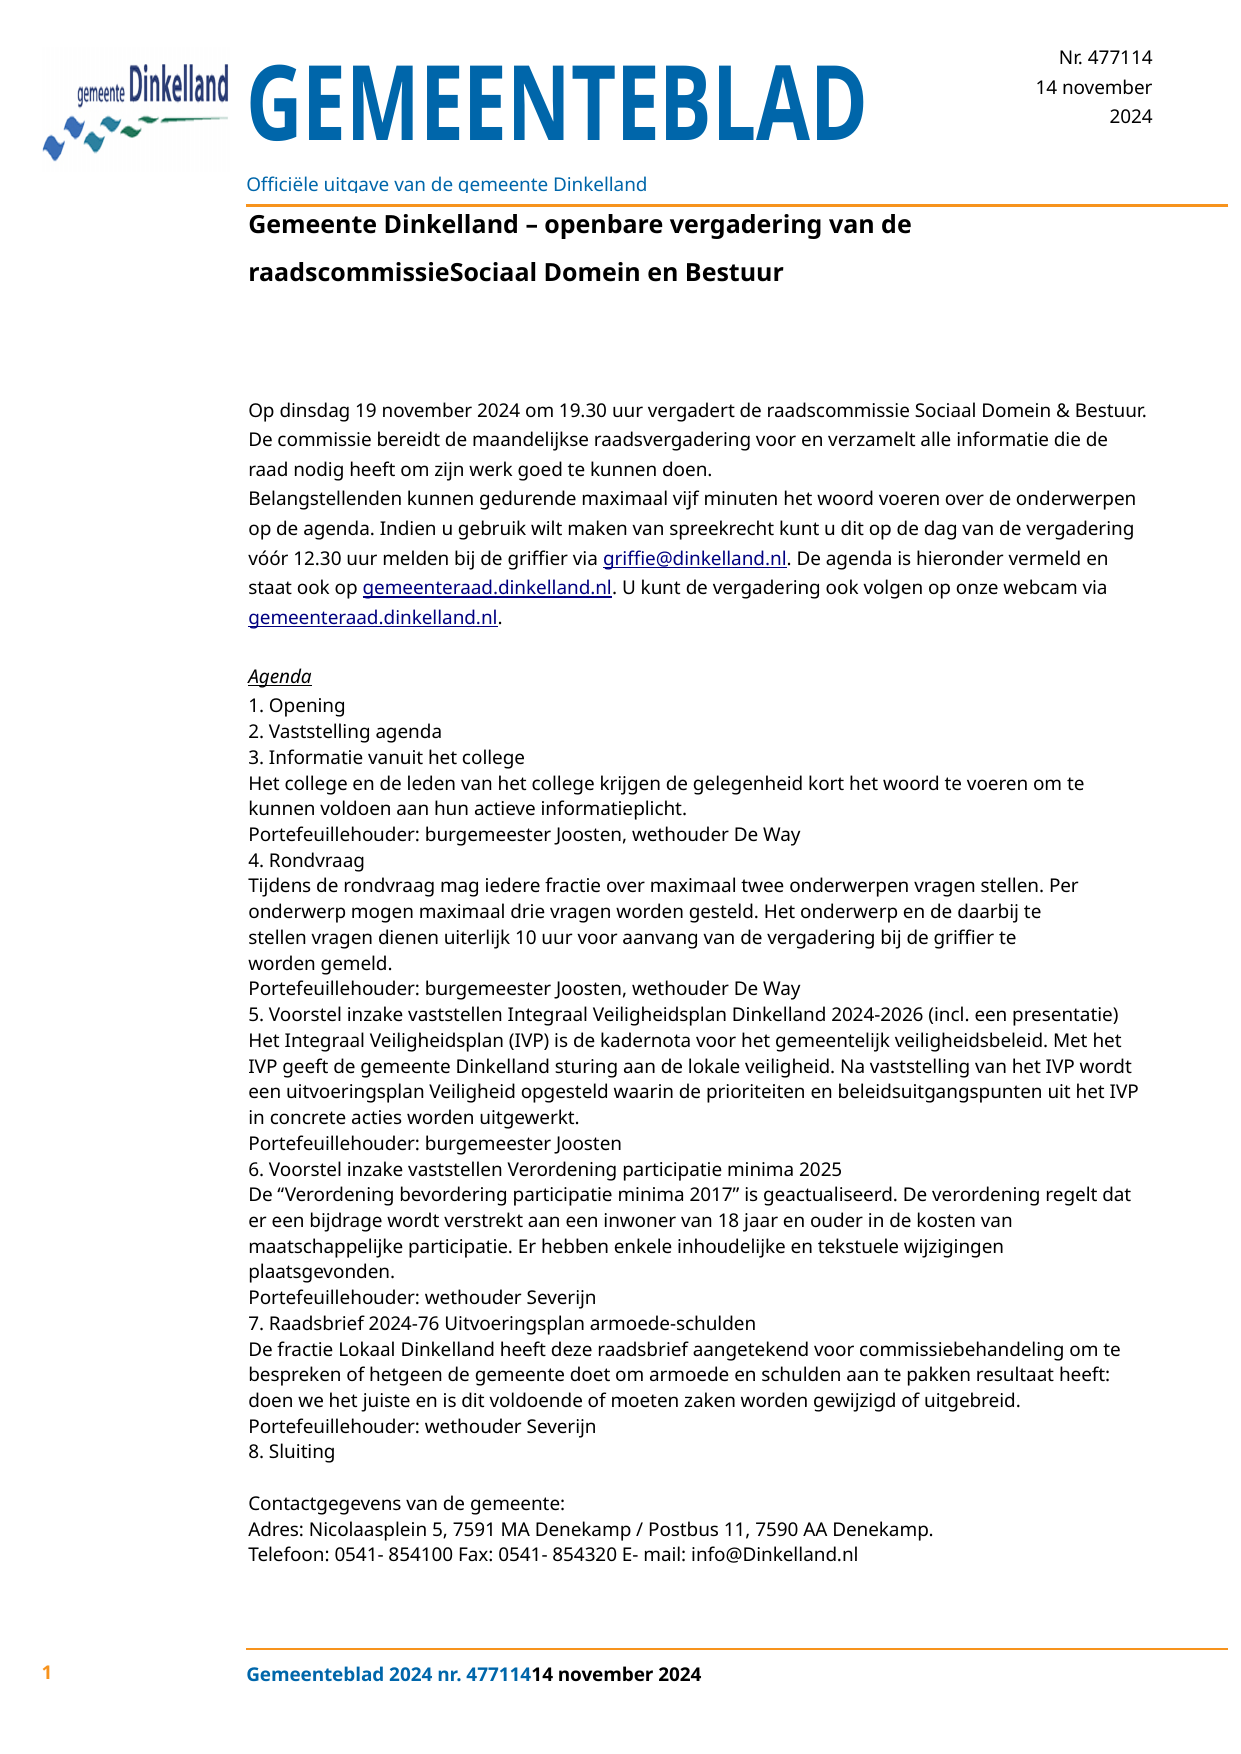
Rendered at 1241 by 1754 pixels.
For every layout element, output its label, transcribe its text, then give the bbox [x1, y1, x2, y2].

text 1. Opening [248, 693, 1152, 718]
text 3. Informatie vanuit het college [248, 744, 1152, 770]
text onderwerp mogen maximaal drie vragen worden gesteld. Het onderwerp en de daarbij te [248, 898, 1152, 924]
text stellen vragen dienen uiterlijk 10 uur voor aanvang van de vergadering bij de griffier te [248, 924, 1152, 950]
text Belangstellenden kunnen gedurende maximaal vijf minuten het woord voeren over de onderwerpen op de agenda. Indien u gebruik wilt maken van spreekrecht kunt u dit op de dag van de vergadering vóór 12.30 uur melden bij de griffier via griffie@dinkelland.nl. De agenda is hieronder vermeld en staat ook op gemeenteraad.dinkelland.nl. U kunt de vergadering ook volgen op onze webcam via gemeenteraad.dinkelland.nl. [248, 486, 1152, 629]
text worden gemeld. [248, 950, 1152, 976]
text Portefeuillehouder: burgemeester Joosten, wethouder De Way [248, 821, 1152, 847]
text 6. Voorstel inzake vaststellen Verordening participatie minima 2025 [248, 1156, 1152, 1181]
text 5. Voorstel inzake vaststellen Integraal Veiligheidsplan Dinkelland 2024-2026 (incl. een presentatie) [248, 1001, 1152, 1027]
text 8. Sluiting [248, 1439, 1152, 1464]
text Adres: Nicolaasplein 5, 7591 MA Denekamp / Postbus 11, 7590 AA Denekamp. [248, 1516, 1152, 1542]
text Portefeuillehouder: wethouder Severijn [248, 1413, 1152, 1439]
text Tijdens de rondvraag mag iedere fractie over maximaal twee onderwerpen vragen stellen. Per [248, 873, 1152, 898]
text Het Integraal Veiligheidsplan (IVP) is de kadernota voor het gemeentelijk veiligheidsbeleid. Met het IVP geeft de gemeente Dinkelland sturing aan de lokale veiligheid. Na vaststelling van het IVP wordt een uitvoeringsplan Veiligheid opgesteld waarin de prioriteiten en beleidsuitgangspunten uit het IVP in concrete acties worden uitgewerkt. [248, 1027, 1152, 1130]
text Op dinsdag 19 november 2024 om 19.30 uur vergadert de raadscommissie Sociaal Domein & Bestuur. De commissie bereidt de maandelijkse raadsvergadering voor en verzamelt alle informatie die de raad nodig heeft om zijn werk goed te kunnen doen. [248, 397, 1152, 482]
text Gemeente Dinkelland – openbare vergadering van de raadscommissieSociaal Domein en Bestuur [248, 207, 1152, 288]
text Agenda [248, 663, 1152, 689]
text 7. Raadsbrief 2024-76 Uitvoeringsplan armoede-schulden [248, 1310, 1152, 1336]
text Telefoon: 0541- 854100 Fax: 0541- 854320 E- mail: info@Dinkelland.nl [248, 1542, 1152, 1567]
picture [41, 47, 231, 172]
text Contactgegevens van de gemeente: [248, 1490, 1152, 1516]
text De fractie Lokaal Dinkelland heeft deze raadsbrief aangetekend voor commissiebehandeling om te bespreken of hetgeen de gemeente doet om armoede en schulden aan te pakken resultaat heeft: doen we het juiste en is dit voldoende of moeten zaken worden gewijzigd of uitgebreid. [248, 1336, 1152, 1413]
text 2. Vaststelling agenda [248, 718, 1152, 744]
text De “Verordening bevordering participatie minima 2017” is geactualiseerd. De verordening regelt dat er een bijdrage wordt verstrekt aan een inwoner van 18 jaar en ouder in de kosten van maatschappelijke participatie. Er hebben enkele inhoudelijke en tekstuele wijzigingen plaatsgevonden. [248, 1181, 1152, 1284]
text Portefeuillehouder: burgemeester Joosten [248, 1130, 1152, 1156]
text Het college en de leden van het college krijgen de gelegenheid kort het woord te voeren om te kunnen voldoen aan hun actieve informatieplicht. [248, 770, 1152, 821]
text Portefeuillehouder: burgemeester Joosten, wethouder De Way [248, 976, 1152, 1001]
text Portefeuillehouder: wethouder Severijn [248, 1284, 1152, 1310]
text 4. Rondvraag [248, 847, 1152, 873]
